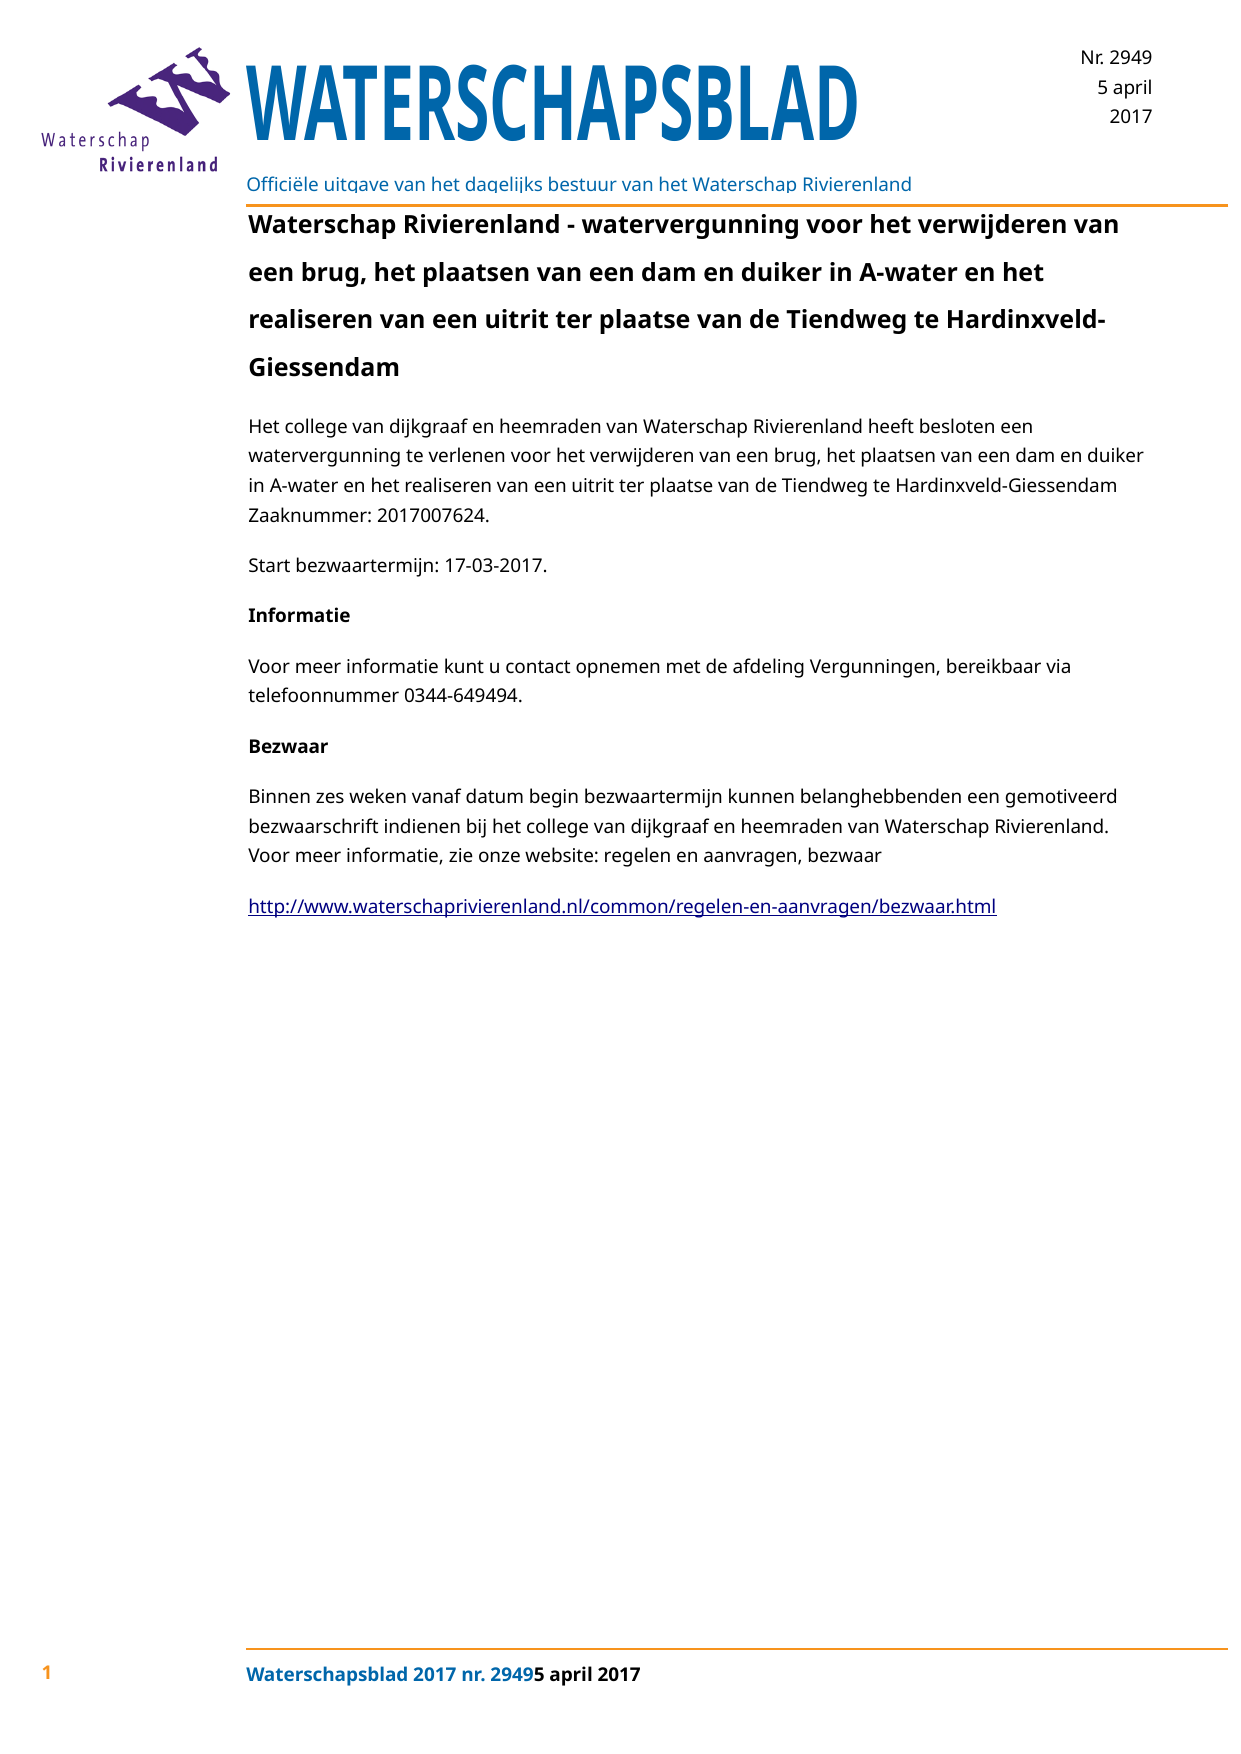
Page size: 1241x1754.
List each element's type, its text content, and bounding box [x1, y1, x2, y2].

text Bezwaar [248, 733, 1152, 759]
text Het college van dijkgraaf en heemraden van Waterschap Rivierenland heeft besloten een watervergunning te verlenen voor het verwijderen van een brug, het plaatsen van een dam en duiker in A-water en het realiseren van een uitrit ter plaatse van de Tiendweg te Hardinxveld-Giessendam Zaaknummer: 2017007624. [248, 413, 1152, 528]
text Binnen zes weken vanaf datum begin bezwaartermijn kunnen belanghebbenden een gemotiveerd bezwaarschrift indienen bij het college van dijkgraaf en heemraden van Waterschap Rivierenland. Voor meer informatie, zie onze website: regelen en aanvragen, bezwaar [248, 783, 1152, 868]
picture [41, 47, 231, 172]
text http://www.waterschaprivierenland.nl/common/regelen-en-aanvragen/bezwaar.html [248, 893, 1152, 919]
text Start bezwaartermijn: 17-03-2017. [248, 552, 1152, 578]
text Informatie [248, 603, 1152, 628]
text Voor meer informatie kunt u contact opnemen met de afdeling Vergunningen, bereikbaar via telefoonnummer 0344-649494. [248, 653, 1152, 708]
text Waterschap Rivierenland - watervergunning voor het verwijderen van een brug, het plaatsen van een dam en duiker in A-water en het realiseren van een uitrit ter plaatse van de Tiendweg te Hardinxveld-Giessendam [248, 207, 1152, 384]
